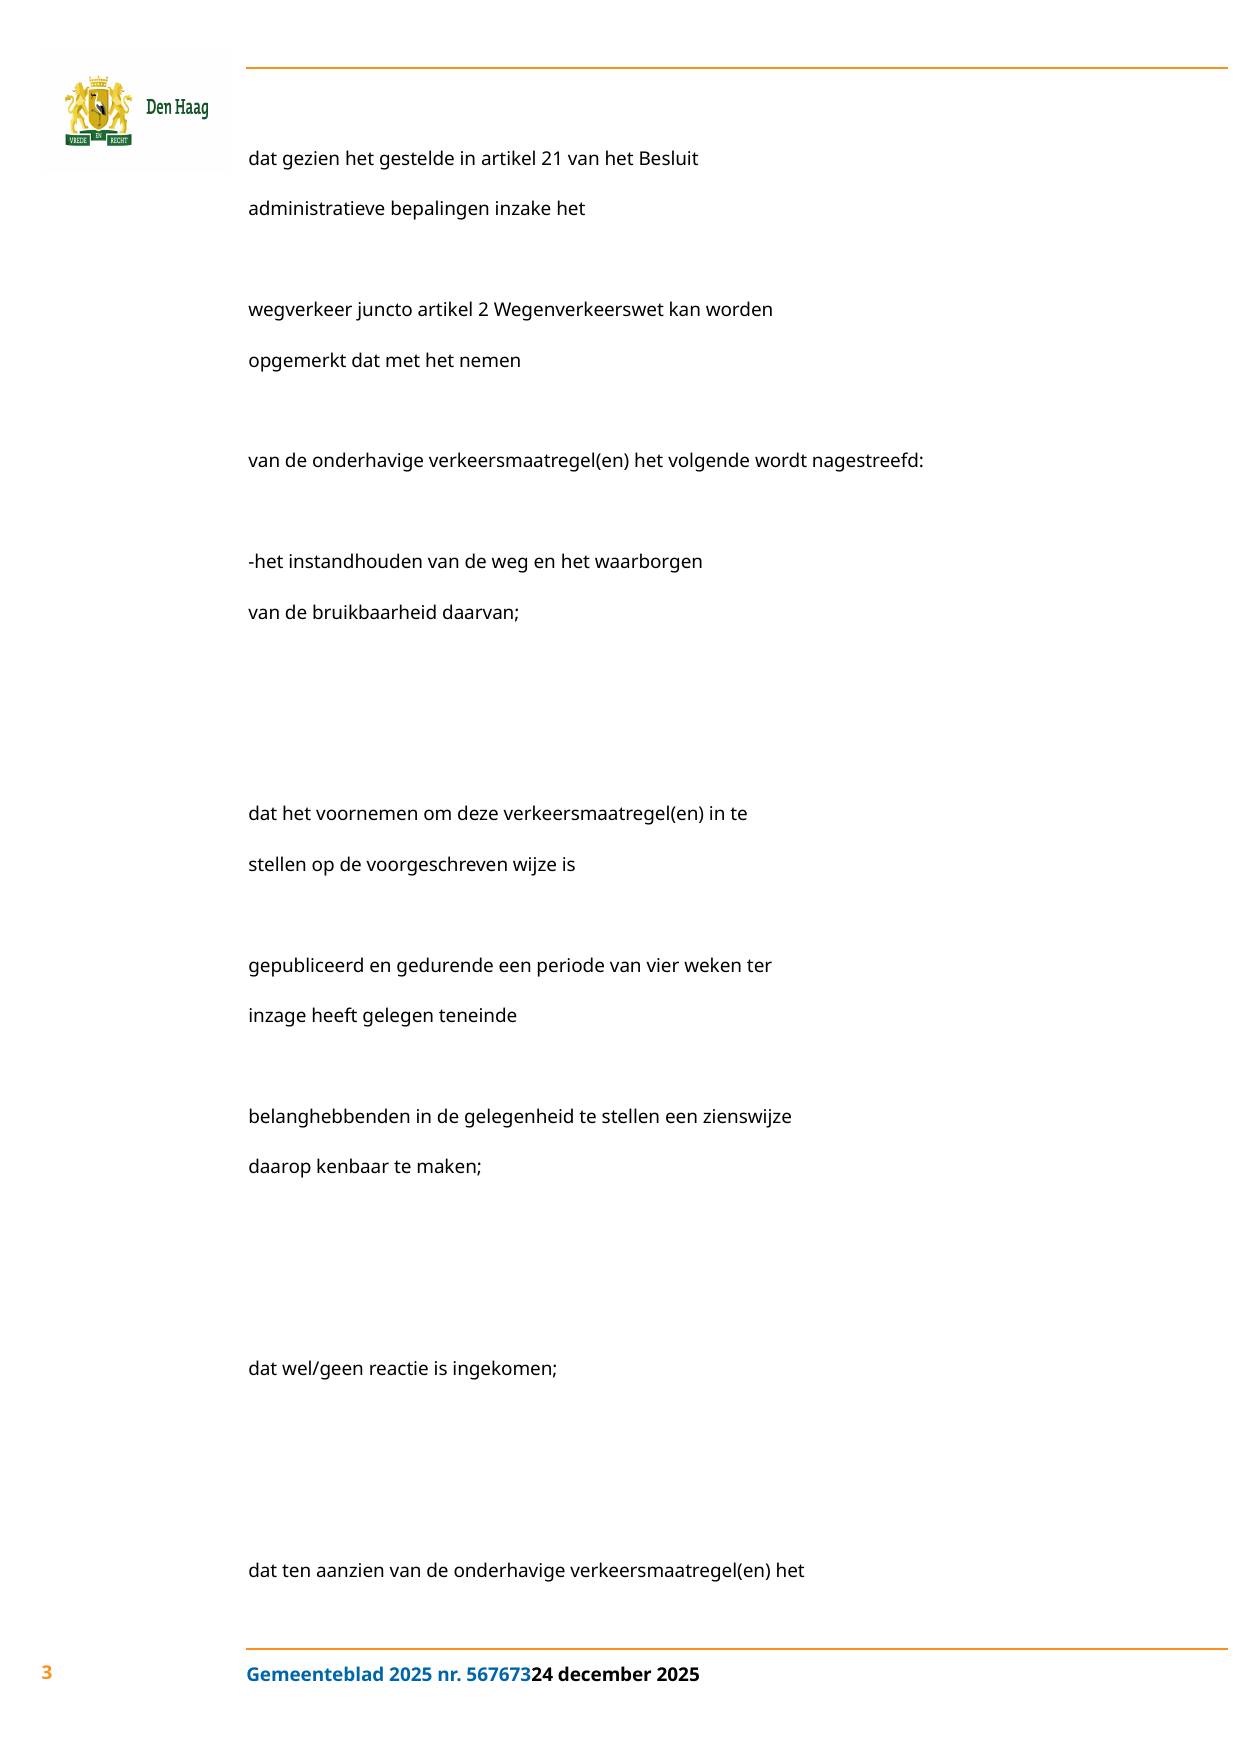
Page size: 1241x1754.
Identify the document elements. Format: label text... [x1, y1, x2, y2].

text dat gezien het gestelde in artikel 21 van het Besluit [248, 145, 1152, 171]
text dat wel/geen reactie is ingekomen; [248, 1355, 1152, 1381]
text administratieve bepalingen inzake het [248, 196, 1152, 221]
text daarop kenbaar te maken; [248, 1153, 1152, 1179]
text gepubliceerd en gedurende een periode van vier weken ter [248, 952, 1152, 978]
text stellen op de voorgeschreven wijze is [248, 851, 1152, 877]
text -het instandhouden van de weg en het waarborgen [248, 548, 1152, 574]
text dat het voornemen om deze verkeersmaatregel(en) in te [248, 801, 1152, 826]
text wegverkeer juncto artikel 2 Wegenverkeerswet kan worden [248, 296, 1152, 322]
text inzage heeft gelegen teneinde [248, 1002, 1152, 1028]
text opgemerkt dat met het nemen [248, 347, 1152, 373]
picture [41, 47, 231, 172]
text van de onderhavige verkeersmaatregel(en) het volgende wordt nagestreefd: [248, 448, 1152, 473]
text dat ten aanzien van de onderhavige verkeersmaatregel(en) het [248, 1557, 1152, 1583]
text belanghebbenden in de gelegenheid te stellen een zienswijze [248, 1103, 1152, 1129]
text van de bruikbaarheid daarvan; [248, 599, 1152, 625]
